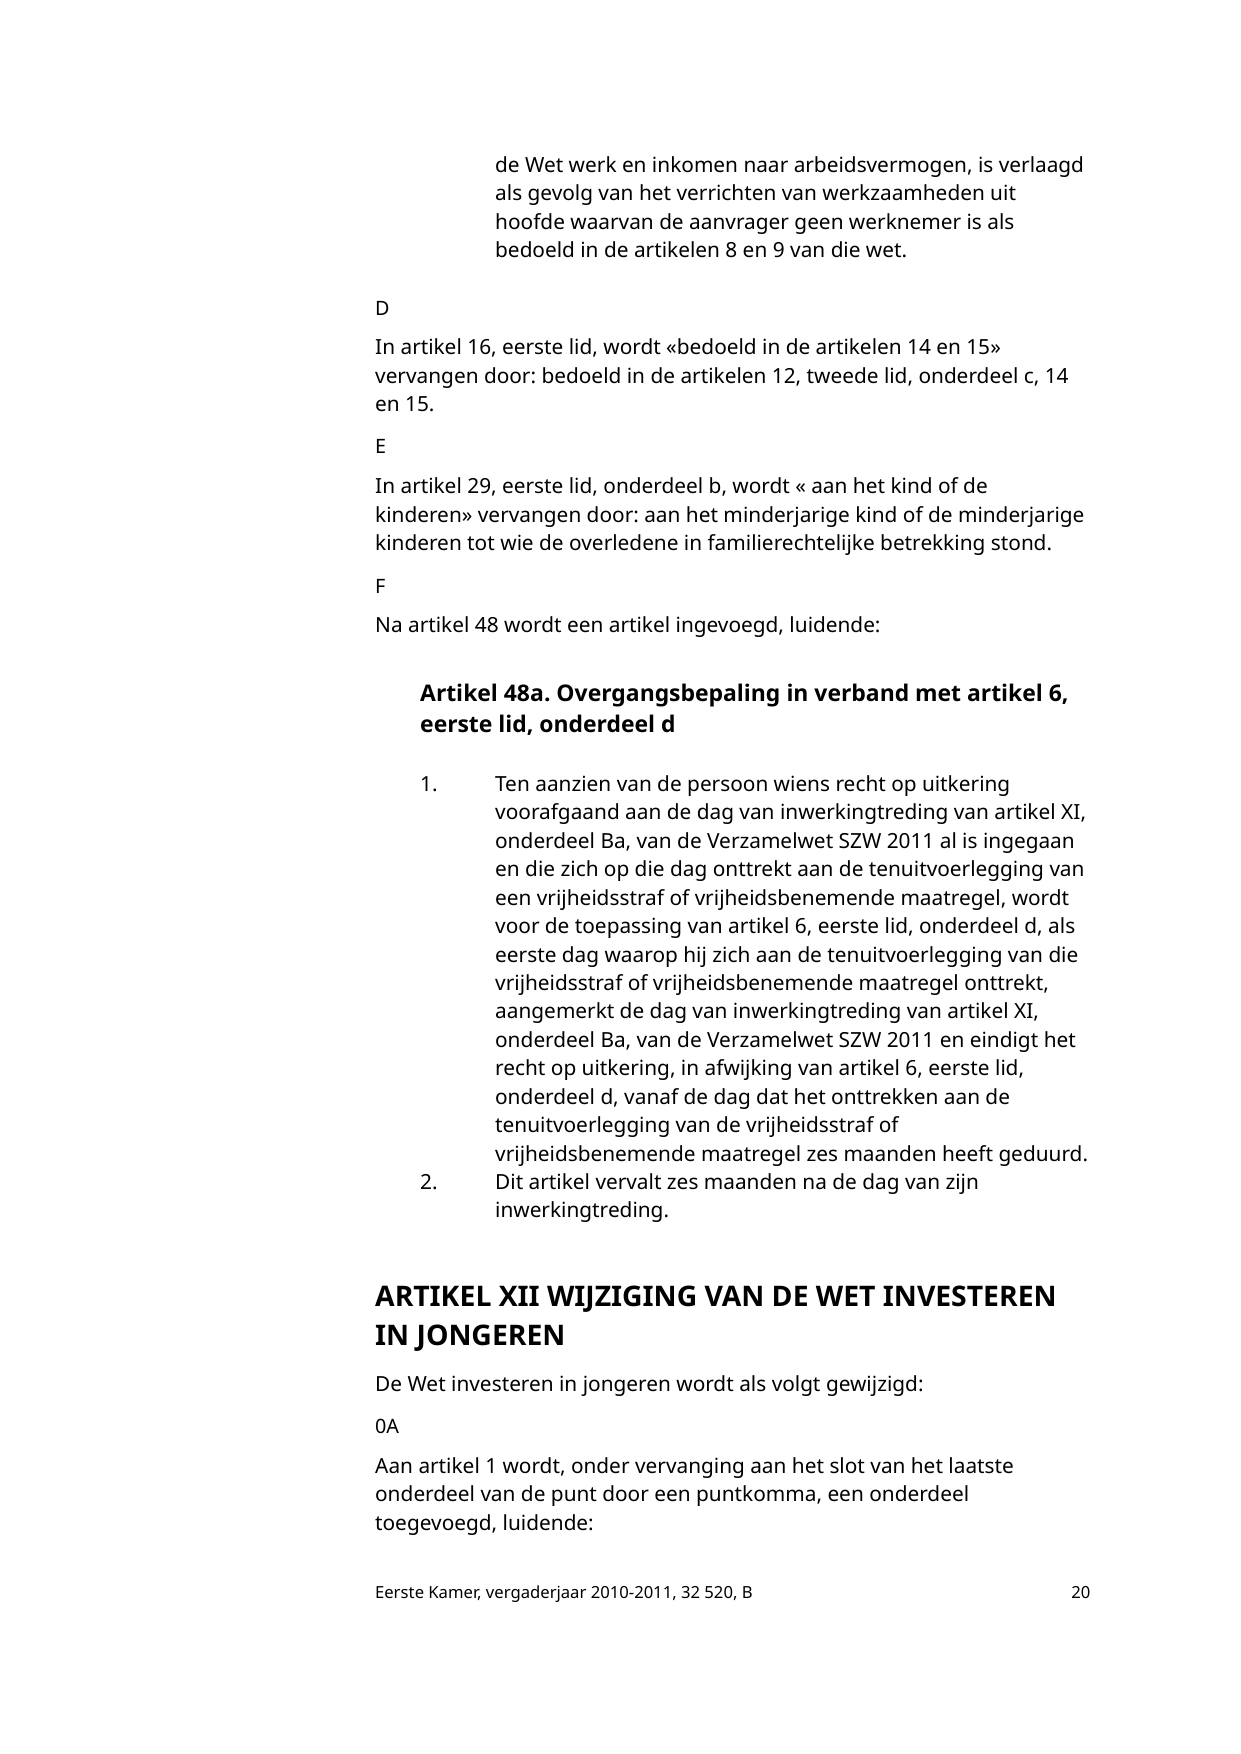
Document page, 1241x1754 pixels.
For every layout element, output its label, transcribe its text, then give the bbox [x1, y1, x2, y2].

text In artikel 16, eerste lid, wordt «bedoeld in de artikelen 14 en 15» vervangen door: bedoeld in de artikelen 12, tweede lid, onderdeel c, 14 en 15. [375, 332, 1090, 418]
text Na artikel 48 wordt een artikel ingevoegd, luidende: [375, 611, 1090, 639]
text E [375, 433, 1090, 460]
text De Wet investeren in jongeren wordt als volgt gewijzigd: [375, 1369, 1090, 1397]
text Aan artikel 1 wordt, onder vervanging aan het slot van het laatste onderdeel van de punt door een puntkomma, een onderdeel toegevoegd, luidende: [375, 1451, 1090, 1536]
list Dit artikel vervalt zes maanden na de dag van zijn inwerkingtreding. [420, 1167, 1090, 1224]
text 0A [375, 1412, 1090, 1439]
subtitle ARTIKEL XII WIJZIGING VAN DE WET INVESTEREN IN JONGEREN [375, 1277, 1090, 1354]
text D [375, 294, 1090, 321]
subtitle Artikel 48a. Overgangsbepaling in verband met artikel 6, eerste lid, onderdeel d [420, 677, 1090, 739]
list de Wet werk en inkomen naar arbeidsvermogen, is verlaagd als gevolg van het verrichten van werkzaamheden uit hoofde waarvan de aanvrager geen werknemer is als bedoeld in de artikelen 8 en 9 van die wet. [420, 150, 1090, 264]
text In artikel 29, eerste lid, onderdeel b, wordt « aan het kind of de kinderen» vervangen door: aan het minderjarige kind of de minderjarige kinderen tot wie de overledene in familierechtelijke betrekking stond. [375, 472, 1090, 557]
list Ten aanzien van de persoon wiens recht op uitkering voorafgaand aan de dag van inwerkingtreding van artikel XI, onderdeel Ba, van de Verzamelwet SZW 2011 al is ingegaan en die zich op die dag onttrekt aan de tenuitvoerlegging van een vrijheidsstraf of vrijheidsbenemende maatregel, wordt voor de toepassing van artikel 6, eerste lid, onderdeel d, als eerste dag waarop hij zich aan de tenuitvoerlegging van die vrijheidsstraf of vrijheidsbenemende maatregel onttrekt, aangemerkt de dag van inwerkingtreding van artikel XI, onderdeel Ba, van de Verzamelwet SZW 2011 en eindigt het recht op uitkering, in afwijking van artikel 6, eerste lid, onderdeel d, vanaf de dag dat het onttrekken aan de tenuitvoerlegging van de vrijheidsstraf of vrijheidsbenemende maatregel zes maanden heeft geduurd. [420, 769, 1090, 1167]
text F [375, 572, 1090, 599]
